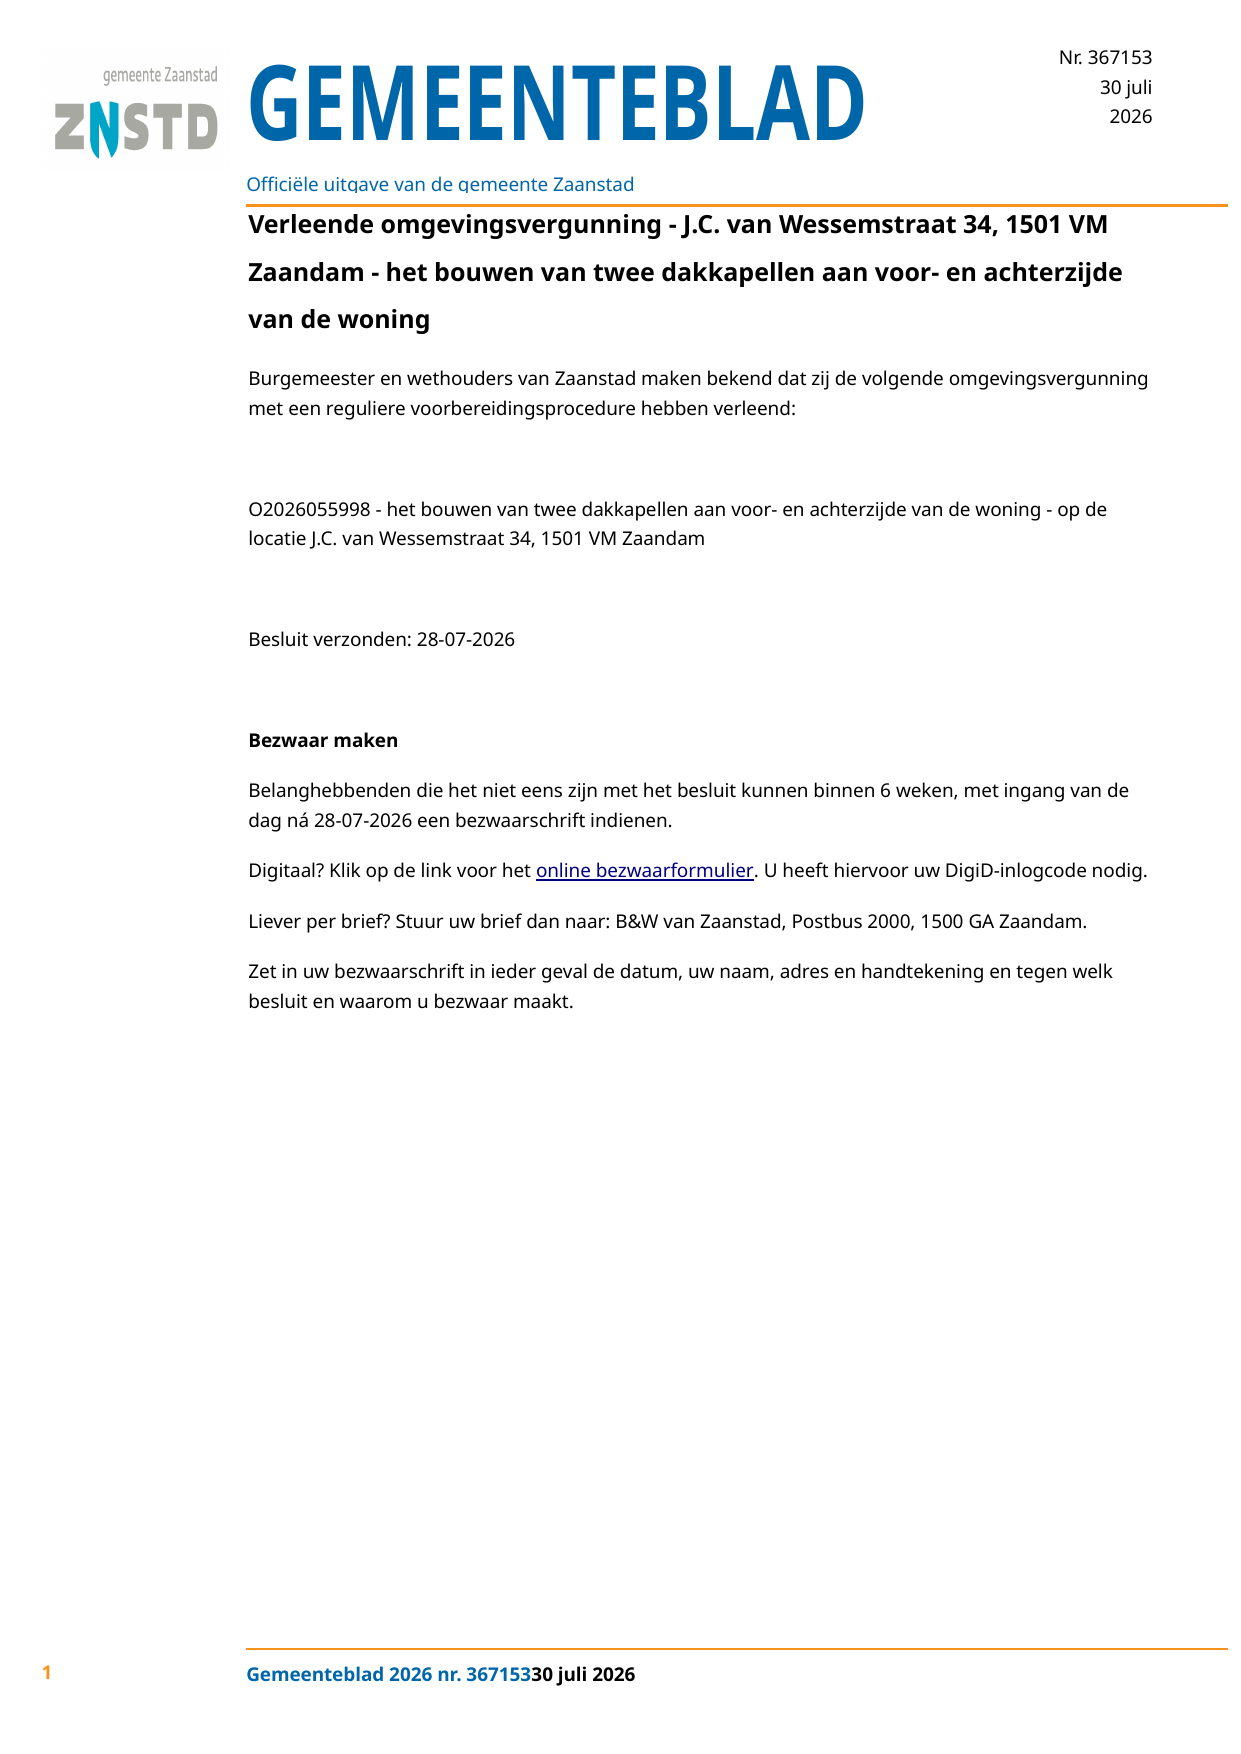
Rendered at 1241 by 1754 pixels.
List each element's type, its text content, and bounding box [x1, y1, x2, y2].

text Liever per brief? Stuur uw brief dan naar: B&W van Zaanstad, Postbus 2000, 1500 GA Zaandam. [248, 908, 1152, 934]
text O2026055998 - het bouwen van twee dakkapellen aan voor- en achterzijde van de woning - op de locatie J.C. van Wessemstraat 34, 1501 VM Zaandam [248, 496, 1152, 551]
text Digitaal? Klik op de link voor het online bezwaarformulier. U heeft hiervoor uw DigiD-inlogcode nodig. [248, 858, 1152, 883]
text Bezwaar maken [248, 727, 1152, 753]
text Zet in uw bezwaarschrift in ieder geval de datum, uw naam, adres en handtekening en tegen welk besluit en waarom u bezwaar maakt. [248, 958, 1152, 1014]
picture [41, 47, 231, 172]
text Burgemeester en wethouders van Zaanstad maken bekend dat zij de volgende omgevingsvergunning met een reguliere voorbereidingsprocedure hebben verleend: [248, 366, 1152, 421]
text Verleende omgevingsvergunning - J.C. van Wessemstraat 34, 1501 VM Zaandam - het bouwen van twee dakkapellen aan voor- en achterzijde van de woning [248, 207, 1152, 336]
text Belanghebbenden die het niet eens zijn met het besluit kunnen binnen 6 weken, met ingang van de dag ná 28-07-2026 een bezwaarschrift indienen. [248, 778, 1152, 833]
text Besluit verzonden: 28-07-2026 [248, 626, 1152, 652]
